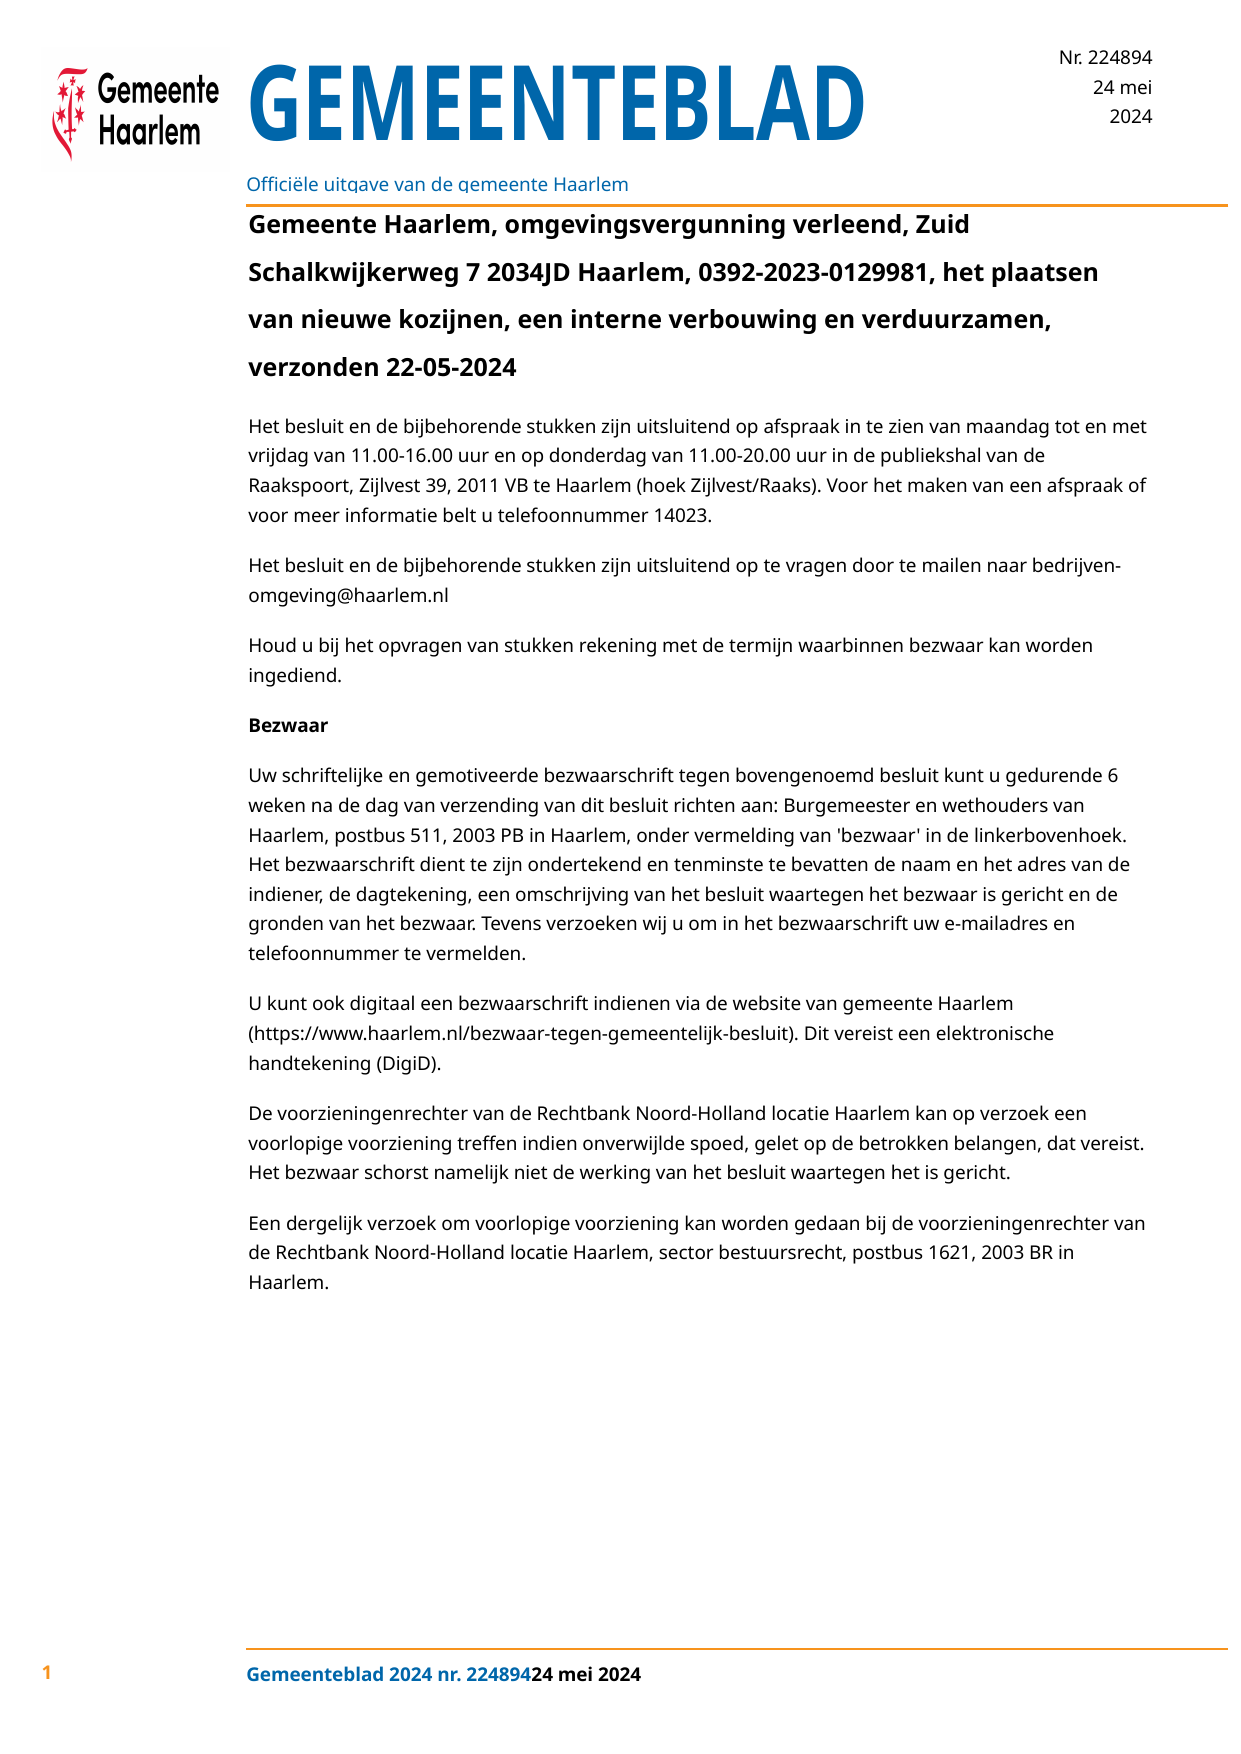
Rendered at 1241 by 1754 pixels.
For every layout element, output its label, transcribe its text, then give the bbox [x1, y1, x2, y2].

text U kunt ook digitaal een bezwaarschrift indienen via de website van gemeente Haarlem (https://www.haarlem.nl/bezwaar-tegen-gemeentelijk-besluit). Dit vereist een elektronische handtekening (DigiD). [248, 991, 1152, 1076]
text Uw schriftelijke en gemotiveerde bezwaarschrift tegen bovengenoemd besluit kunt u gedurende 6 weken na de dag van verzending van dit besluit richten aan: Burgemeester en wethouders van Haarlem, postbus 511, 2003 PB in Haarlem, onder vermelding van 'bezwaar' in de linkerbovenhoek. Het bezwaarschrift dient te zijn ondertekend en tenminste te bevatten de naam en het adres van de indiener, de dagtekening, een omschrijving van het besluit waartegen het bezwaar is gericht en de gronden van het bezwaar. Tevens verzoeken wij u om in het bezwaarschrift uw e-mailadres en telefoonnummer te vermelden. [248, 763, 1152, 966]
text Een dergelijk verzoek om voorlopige voorziening kan worden gedaan bij de voorzieningenrechter van de Rechtbank Noord-Holland locatie Haarlem, sector bestuursrecht, postbus 1621, 2003 BR in Haarlem. [248, 1210, 1152, 1295]
text Bezwaar [248, 712, 1152, 738]
text Houd u bij het opvragen van stukken rekening met de termijn waarbinnen bezwaar kan worden ingediend. [248, 632, 1152, 688]
text Het besluit en de bijbehorende stukken zijn uitsluitend op te vragen door te mailen naar bedrijven-omgeving@haarlem.nl [248, 552, 1152, 608]
text Het besluit en de bijbehorende stukken zijn uitsluitend op afspraak in te zien van maandag tot en met vrijdag van 11.00-16.00 uur en op donderdag van 11.00-20.00 uur in de publiekshal van de Raakspoort, Zijlvest 39, 2011 VB te Haarlem (hoek Zijlvest/Raaks). Voor het maken van een afspraak of voor meer informatie belt u telefoonnummer 14023. [248, 413, 1152, 528]
picture [41, 47, 231, 172]
text Gemeente Haarlem, omgevingsvergunning verleend, Zuid Schalkwijkerweg 7 2034JD Haarlem, 0392-2023-0129981, het plaatsen van nieuwe kozijnen, een interne verbouwing en verduurzamen, verzonden 22-05-2024 [248, 207, 1152, 384]
text De voorzieningenrechter van de Rechtbank Noord-Holland locatie Haarlem kan op verzoek een voorlopige voorziening treffen indien onverwijlde spoed, gelet op de betrokken belangen, dat vereist. Het bezwaar schorst namelijk niet de werking van het besluit waartegen het is gericht. [248, 1100, 1152, 1185]
